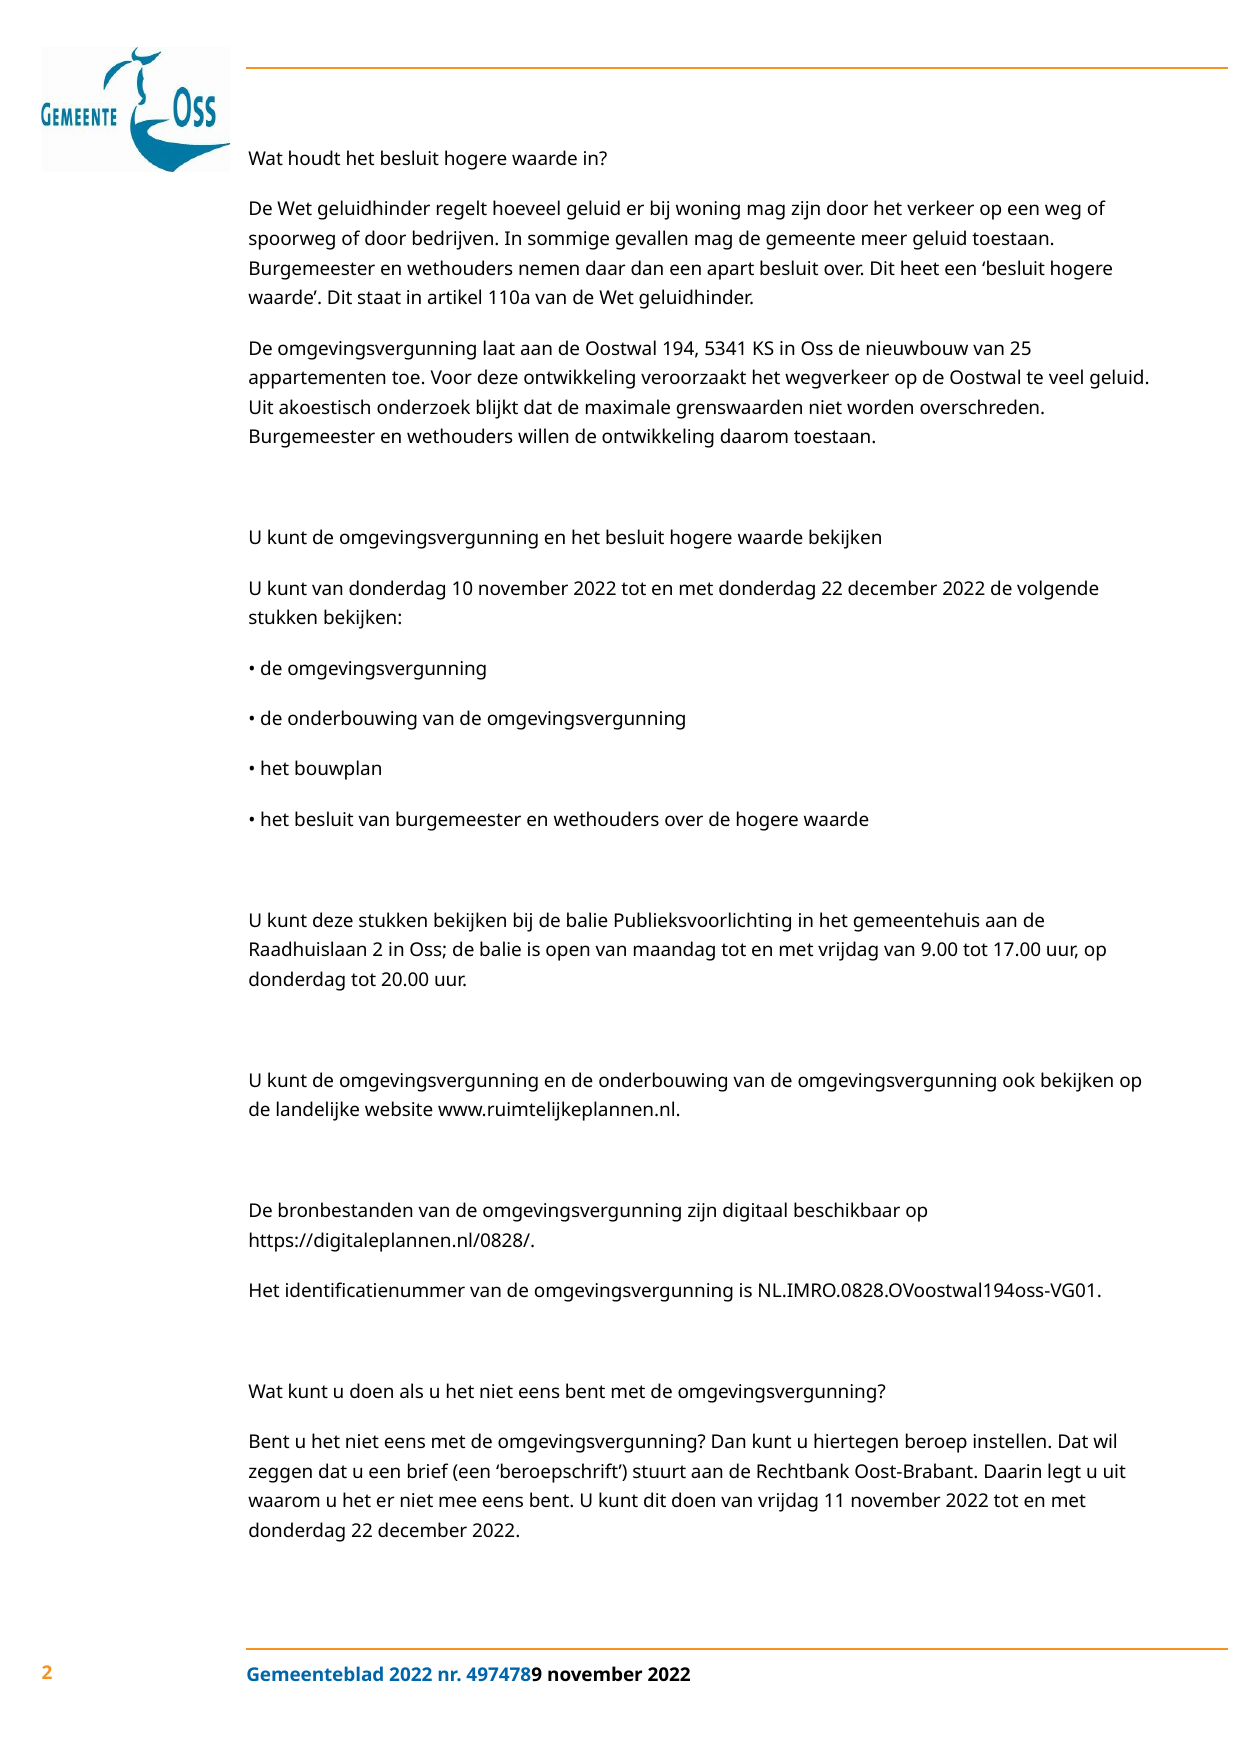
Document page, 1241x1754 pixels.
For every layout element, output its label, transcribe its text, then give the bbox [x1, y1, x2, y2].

text De Wet geluidhinder regelt hoeveel geluid er bij woning mag zijn door het verkeer op een weg of spoorweg of door bedrijven. In sommige gevallen mag de gemeente meer geluid toestaan. Burgemeester en wethouders nemen daar dan een apart besluit over. Dit heet een ‘besluit hogere waarde’. Dit staat in artikel 110a van de Wet geluidhinder. [248, 196, 1152, 310]
text U kunt deze stukken bekijken bij de balie Publieksvoorlichting in het gemeentehuis aan de Raadhuislaan 2 in Oss; de balie is open van maandag tot en met vrijdag van 9.00 tot 17.00 uur, op donderdag tot 20.00 uur. [248, 907, 1152, 992]
text Bent u het niet eens met de omgevingsvergunning? Dan kunt u hiertegen beroep instellen. Dat wil zeggen dat u een brief (een ‘beroepschrift’) stuurt aan de Rechtbank Oost-Brabant. Daarin legt u uit waarom u het er niet mee eens bent. U kunt dit doen van vrijdag 11 november 2022 tot en met donderdag 22 december 2022. [248, 1428, 1152, 1543]
text De bronbestanden van de omgevingsvergunning zijn digitaal beschikbaar op https://digitaleplannen.nl/0828/. [248, 1197, 1152, 1253]
text • het bouwplan [248, 756, 1152, 781]
text U kunt de omgevingsvergunning en het besluit hogere waarde bekijken [248, 524, 1152, 550]
text U kunt van donderdag 10 november 2022 tot en met donderdag 22 december 2022 de volgende stukken bekijken: [248, 575, 1152, 630]
text Wat houdt het besluit hogere waarde in? [248, 145, 1152, 171]
text • de onderbouwing van de omgevingsvergunning [248, 705, 1152, 731]
text Wat kunt u doen als u het niet eens bent met de omgevingsvergunning? [248, 1378, 1152, 1404]
text • de omgevingsvergunning [248, 655, 1152, 681]
picture [41, 47, 231, 172]
text • het besluit van burgemeester en wethouders over de hogere waarde [248, 806, 1152, 832]
text De omgevingsvergunning laat aan de Oostwal 194, 5341 KS in Oss de nieuwbouw van 25 appartementen toe. Voor deze ontwikkeling veroorzaakt het wegverkeer op de Oostwal te veel geluid. Uit akoestisch onderzoek blijkt dat de maximale grenswaarden niet worden overschreden. Burgemeester en wethouders willen de ontwikkeling daarom toestaan. [248, 335, 1152, 449]
text Het identificatienummer van de omgevingsvergunning is NL.IMRO.0828.OVoostwal194oss-VG01. [248, 1277, 1152, 1303]
text U kunt de omgevingsvergunning en de onderbouwing van de omgevingsvergunning ook bekijken op de landelijke website www.ruimtelijkeplannen.nl. [248, 1067, 1152, 1122]
